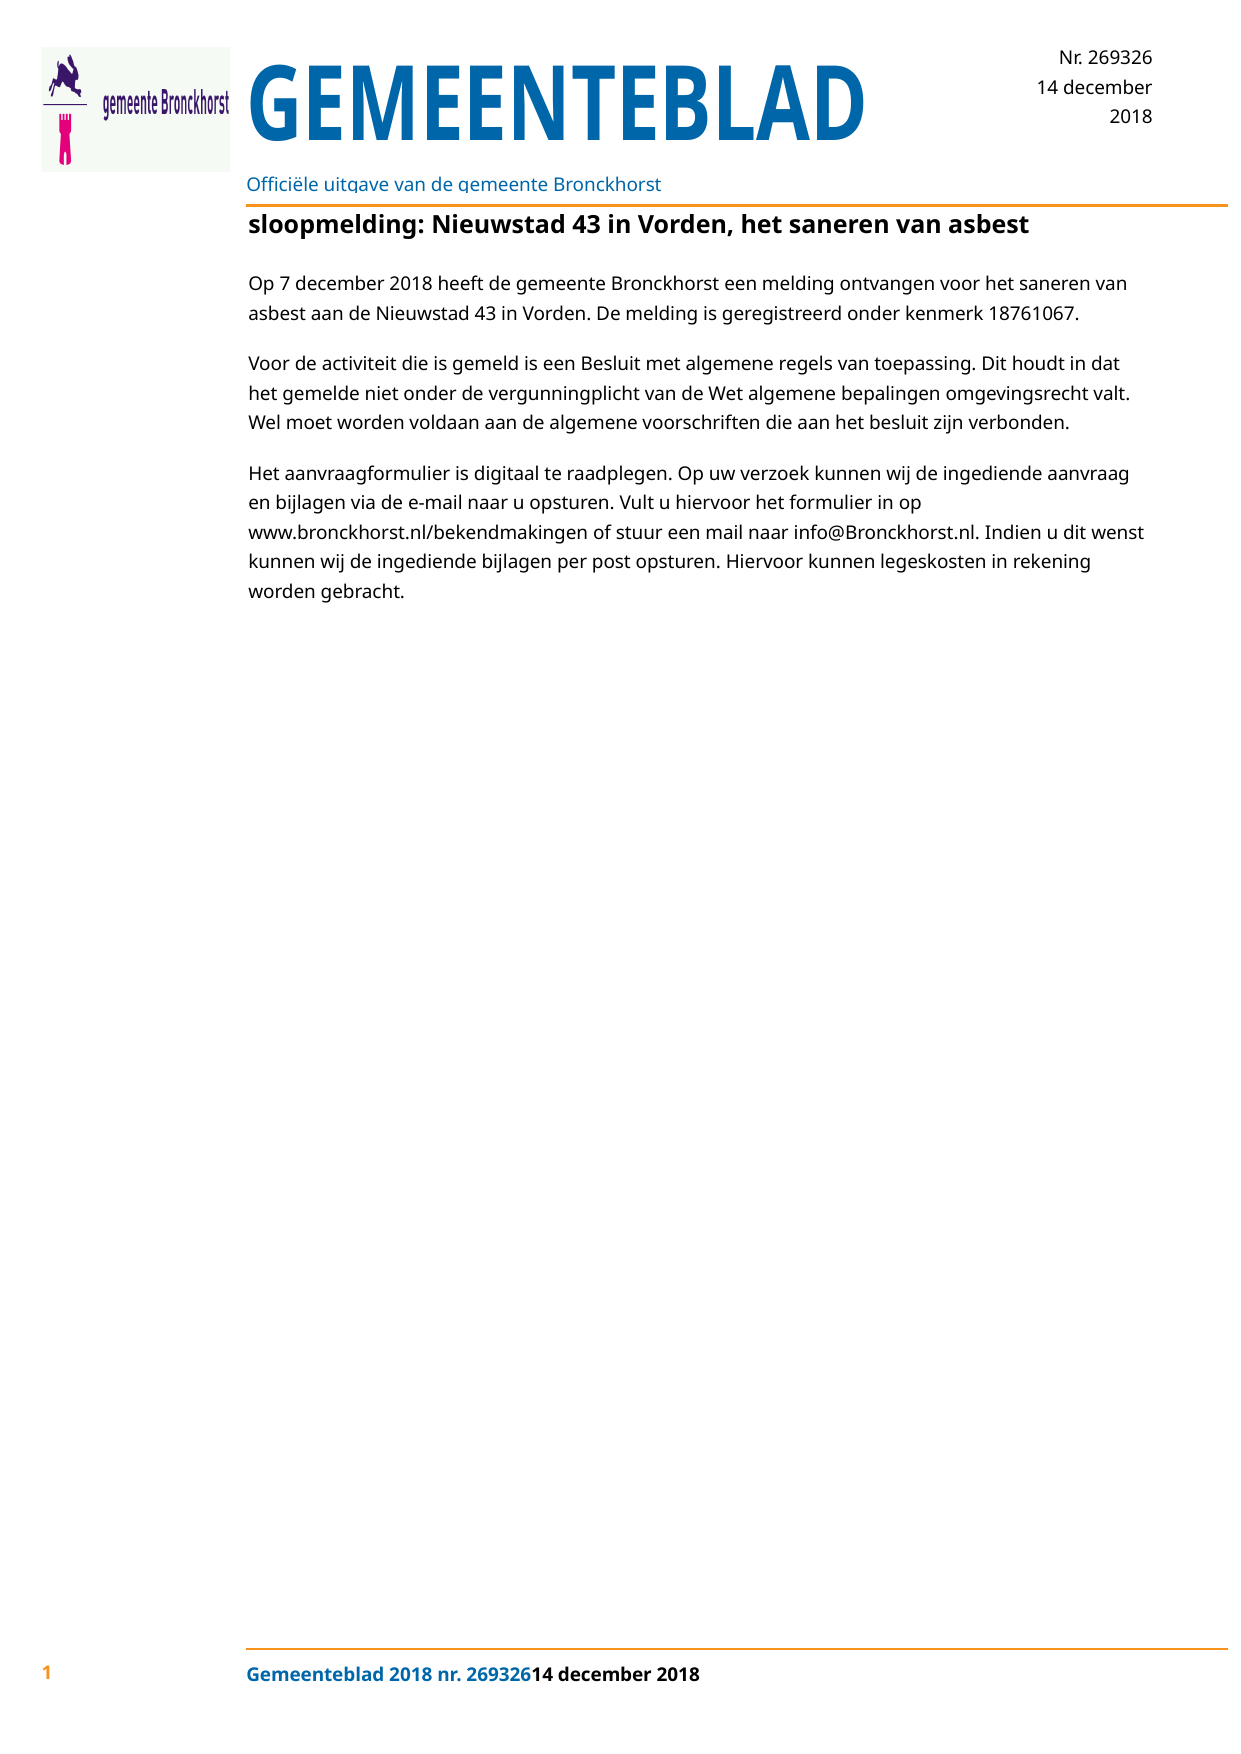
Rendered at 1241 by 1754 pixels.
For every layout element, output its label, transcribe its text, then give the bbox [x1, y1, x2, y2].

text Op 7 december 2018 heeft de gemeente Bronckhorst een melding ontvangen voor het saneren van asbest aan de Nieuwstad 43 in Vorden. De melding is geregistreerd onder kenmerk 18761067. [248, 270, 1152, 326]
text Het aanvraagformulier is digitaal te raadplegen. Op uw verzoek kunnen wij de ingediende aanvraag en bijlagen via de e-mail naar u opsturen. Vult u hiervoor het formulier in op www.bronckhorst.nl/bekendmakingen of stuur een mail naar info@Bronckhorst.nl. Indien u dit wenst kunnen wij de ingediende bijlagen per post opsturen. Hiervoor kunnen legeskosten in rekening worden gebracht. [248, 460, 1152, 604]
text sloopmelding: Nieuwstad 43 in Vorden, het saneren van asbest [248, 207, 1152, 241]
text Voor de activiteit die is gemeld is een Besluit met algemene regels van toepassing. Dit houdt in dat het gemelde niet onder de vergunningplicht van de Wet algemene bepalingen omgevingsrecht valt. Wel moet worden voldaan aan de algemene voorschriften die aan het besluit zijn verbonden. [248, 350, 1152, 435]
picture [41, 47, 231, 172]
